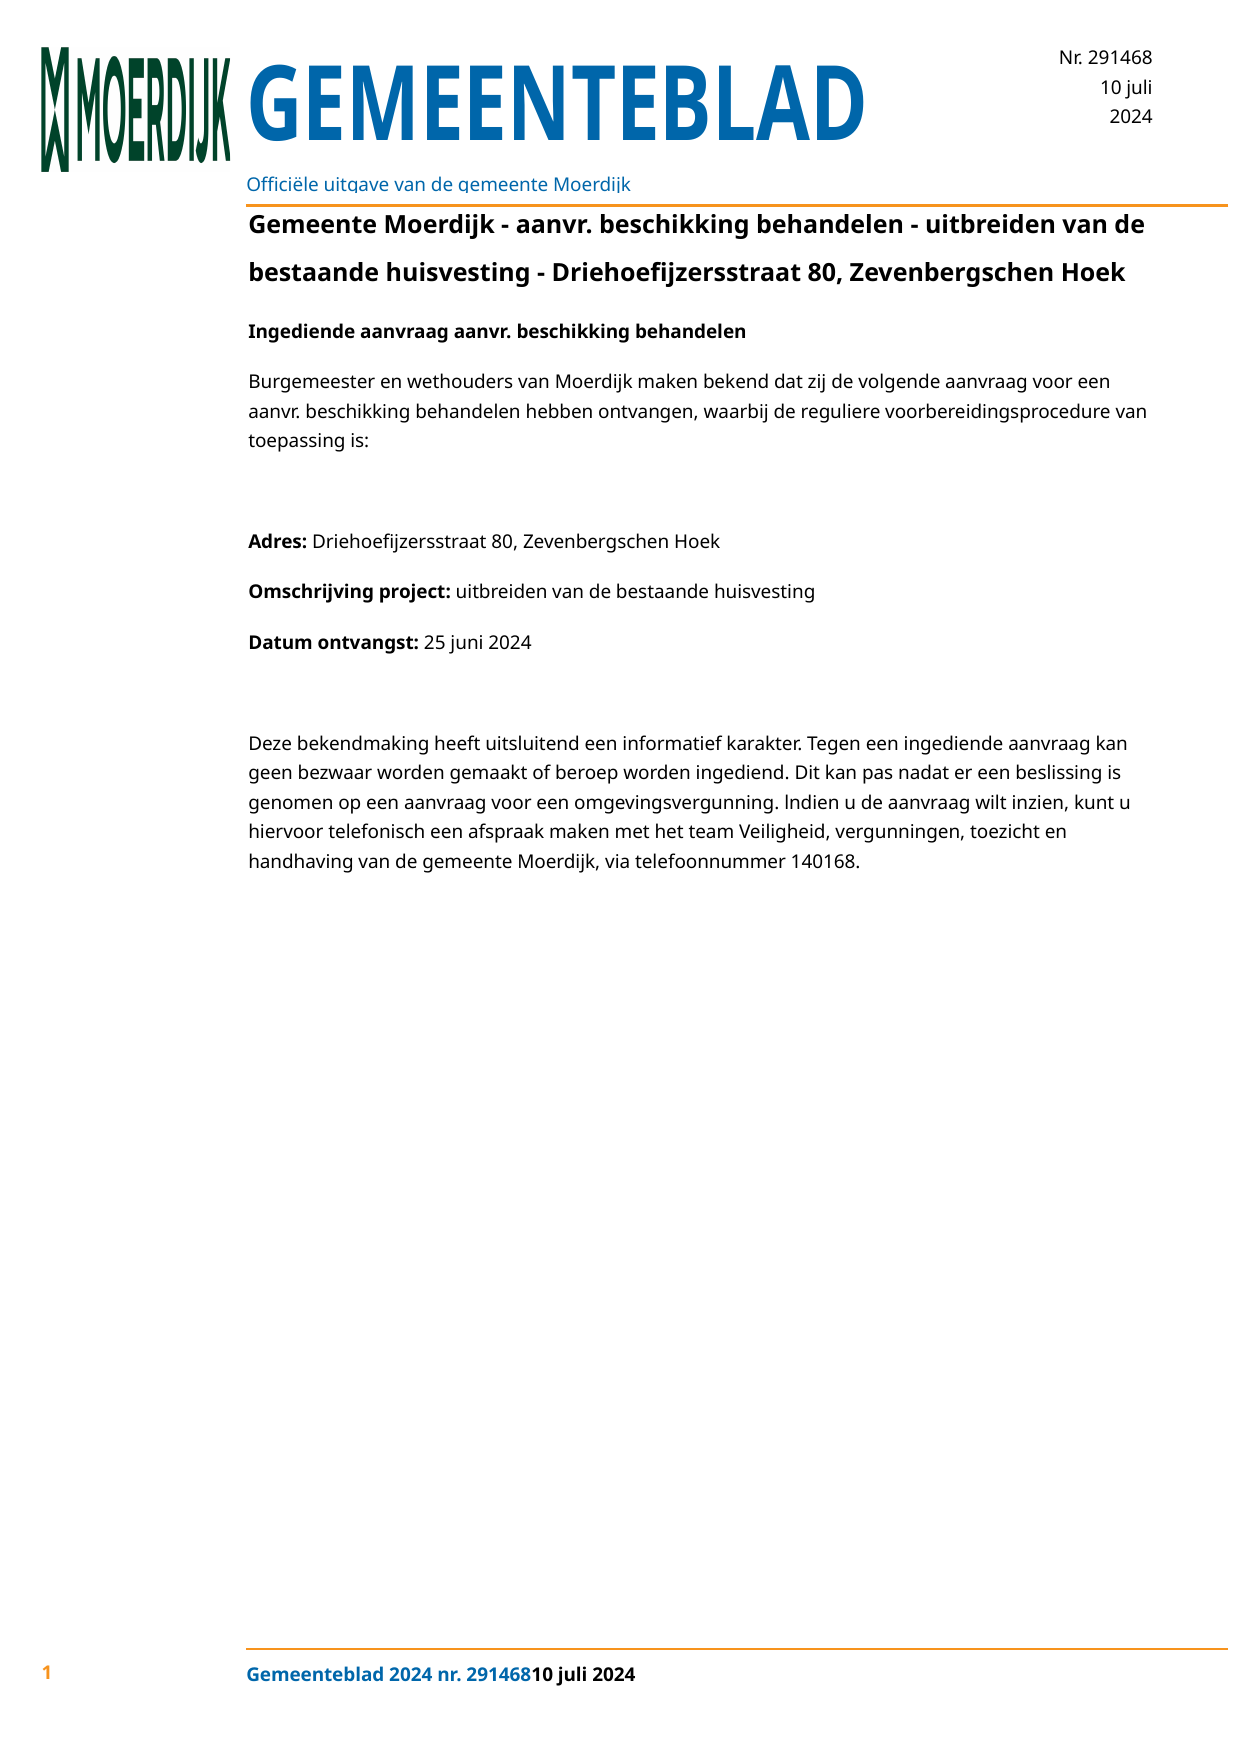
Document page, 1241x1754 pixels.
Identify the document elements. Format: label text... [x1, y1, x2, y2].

text Adres: Driehoefijzersstraat 80, Zevenbergschen Hoek [248, 528, 1152, 554]
picture [41, 47, 231, 172]
text Gemeente Moerdijk - aanvr. beschikking behandelen - uitbreiden van de bestaande huisvesting - Driehoefijzersstraat 80, Zevenbergschen Hoek [248, 207, 1152, 288]
text Omschrijving project: uitbreiden van de bestaande huisvesting [248, 579, 1152, 604]
text Deze bekendmaking heeft uitsluitend een informatief karakter. Tegen een ingediende aanvraag kan geen bezwaar worden gemaakt of beroep worden ingediend. Dit kan pas nadat er een beslissing is genomen op een aanvraag voor een omgevingsvergunning. lndien u de aanvraag wilt inzien, kunt u hiervoor telefonisch een afspraak maken met het team Veiligheid, vergunningen, toezicht en handhaving van de gemeente Moerdijk, via telefoonnummer 140168. [248, 730, 1152, 874]
text Burgemeester en wethouders van Moerdijk maken bekend dat zij de volgende aanvraag voor een aanvr. beschikking behandelen hebben ontvangen, waarbij de reguliere voorbereidingsprocedure van toepassing is: [248, 368, 1152, 453]
text Datum ontvangst: 25 juni 2024 [248, 629, 1152, 655]
text Ingediende aanvraag aanvr. beschikking behandelen [248, 318, 1152, 344]
